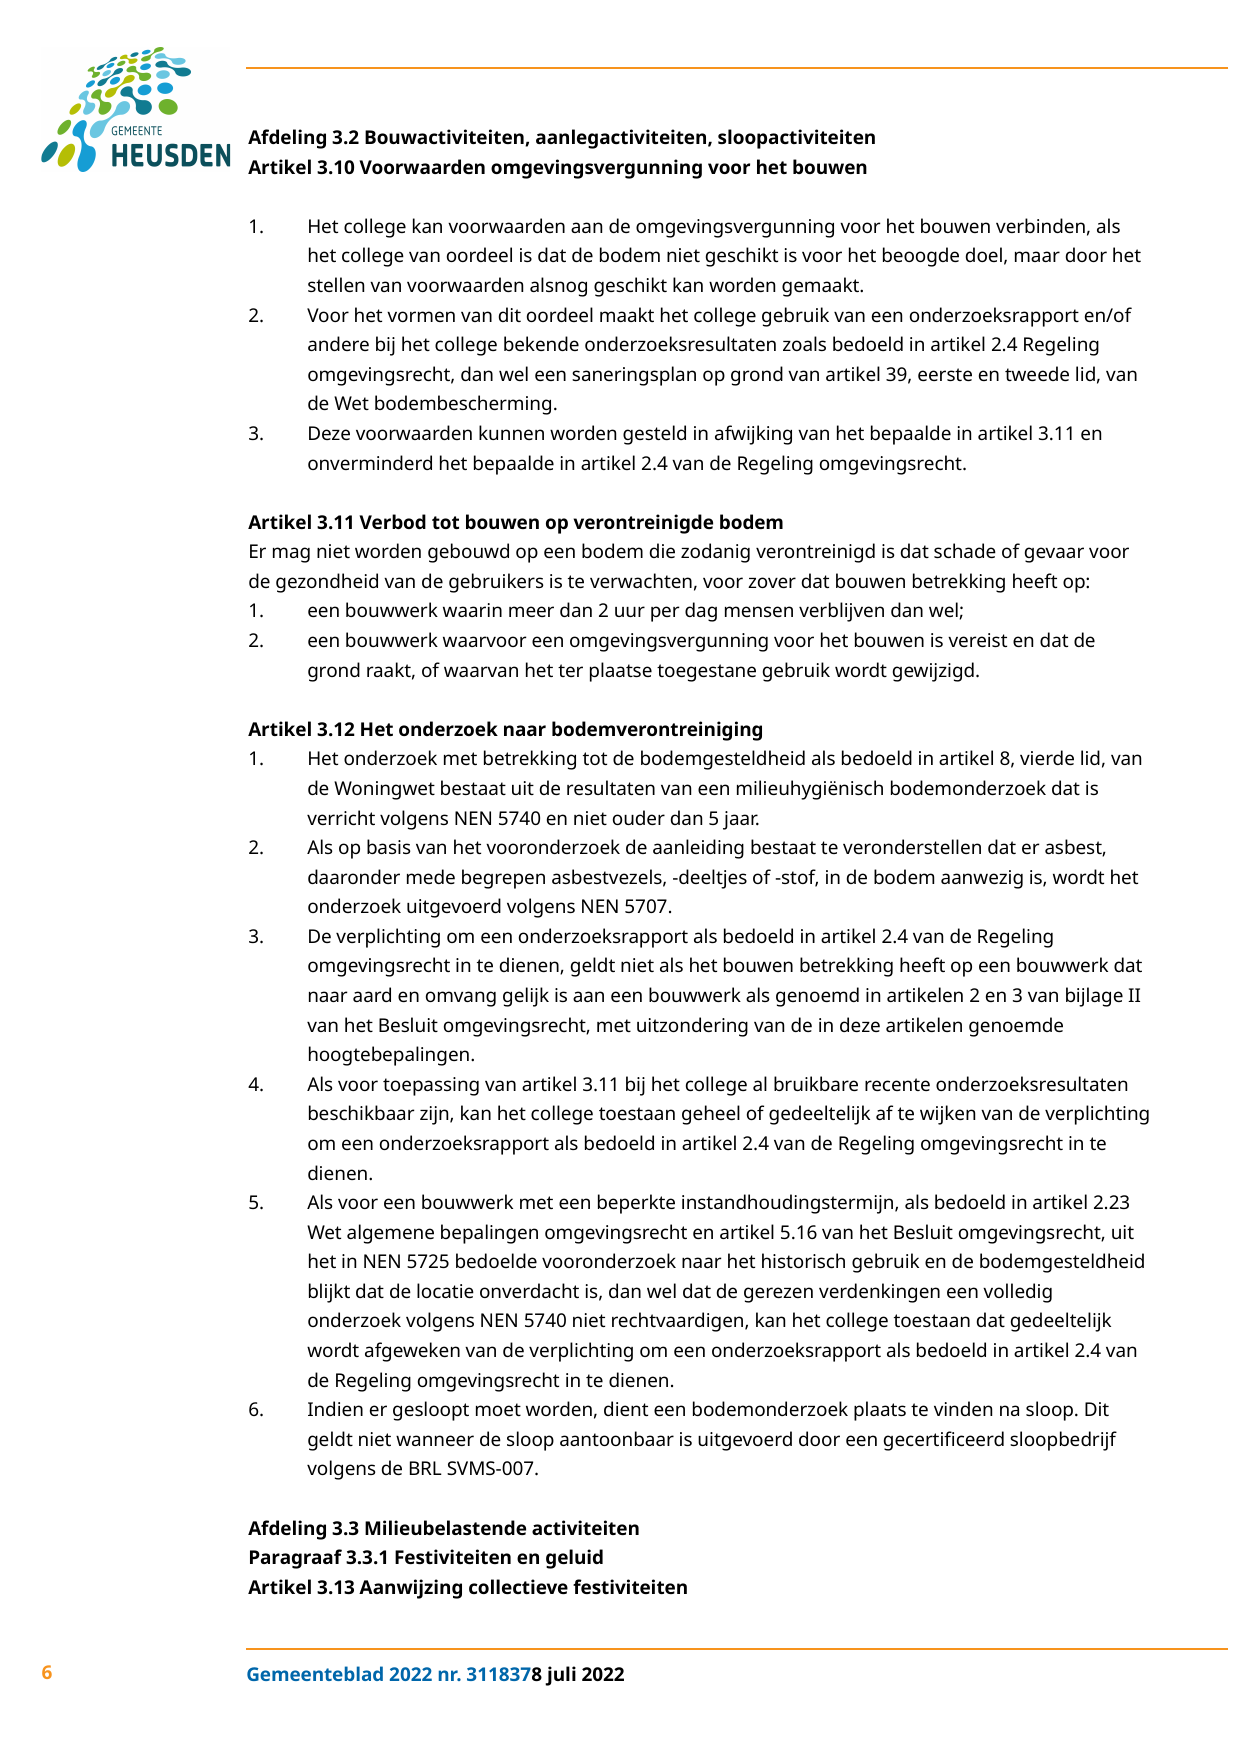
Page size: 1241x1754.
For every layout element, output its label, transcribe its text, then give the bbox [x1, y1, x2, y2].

text Artikel 3.12 Het onderzoek naar bodemverontreiniging [248, 716, 1152, 742]
list Het onderzoek met betrekking tot de bodemgesteldheid als bedoeld in artikel 8, vierde lid, van de Woningwet bestaat uit de resultaten van een milieuhygiënisch bodemonderzoek dat is verricht volgens NEN 5740 en niet ouder dan 5 jaar. [248, 746, 1152, 831]
text Artikel 3.11 Verbod tot bouwen op verontreinigde bodem [248, 509, 1152, 535]
list een bouwwerk waarvoor een omgevingsvergunning voor het bouwen is vereist en dat de grond raakt, of waarvan het ter plaatse toegestane gebruik wordt gewijzigd. [248, 627, 1152, 683]
text Er mag niet worden gebouwd op een bodem die zodanig verontreinigd is dat schade of gevaar voor de gezondheid van de gebruikers is te verwachten, voor zover dat bouwen betrekking heeft op: [248, 538, 1152, 594]
text Paragraaf 3.3.1 Festiviteiten en geluid [248, 1544, 1152, 1570]
list Voor het vormen van dit oordeel maakt het college gebruik van een onderzoeksrapport en/of andere bij het college bekende onderzoeksresultaten zoals bedoeld in artikel 2.4 Regeling omgevingsrecht, dan wel een saneringsplan op grond van artikel 39, eerste en tweede lid, van de Wet bodembescherming. [248, 302, 1152, 416]
text Artikel 3.10 Voorwaarden omgevingsvergunning voor het bouwen [248, 154, 1152, 180]
text Afdeling 3.3 Milieubelastende activiteiten [248, 1515, 1152, 1541]
list een bouwwerk waarin meer dan 2 uur per dag mensen verblijven dan wel; [248, 598, 1152, 623]
list Als op basis van het vooronderzoek de aanleiding bestaat te veronderstellen dat er asbest, daaronder mede begrepen asbestvezels, -deeltjes of -stof, in de bodem aanwezig is, wordt het onderzoek uitgevoerd volgens NEN 5707. [248, 834, 1152, 919]
text Artikel 3.13 Aanwijzing collectieve festiviteiten [248, 1574, 1152, 1600]
list Het college kan voorwaarden aan de omgevingsvergunning voor het bouwen verbinden, als het college van oordeel is dat de bodem niet geschikt is voor het beoogde doel, maar door het stellen van voorwaarden alsnog geschikt kan worden gemaakt. [248, 213, 1152, 298]
list Indien er gesloopt moet worden, dient een bodemonderzoek plaats te vinden na sloop. Dit geldt niet wanneer de sloop aantoonbaar is uitgevoerd door een gecertificeerd sloopbedrijf volgens de BRL SVMS-007. [248, 1396, 1152, 1481]
text Afdeling 3.2 Bouwactiviteiten, aanlegactiviteiten, sloopactiviteiten [248, 124, 1152, 150]
list Als voor toepassing van artikel 3.11 bij het college al bruikbare recente onderzoeksresultaten beschikbaar zijn, kan het college toestaan geheel of gedeeltelijk af te wijken van de verplichting om een onderzoeksrapport als bedoeld in artikel 2.4 van de Regeling omgevingsrecht in te dienen. [248, 1071, 1152, 1186]
list Deze voorwaarden kunnen worden gesteld in afwijking van het bepaalde in artikel 3.11 en onverminderd het bepaalde in artikel 2.4 van de Regeling omgevingsrecht. [248, 420, 1152, 476]
list De verplichting om een onderzoeksrapport als bedoeld in artikel 2.4 van de Regeling omgevingsrecht in te dienen, geldt niet als het bouwen betrekking heeft op een bouwwerk dat naar aard en omvang gelijk is aan een bouwwerk als genoemd in artikelen 2 en 3 van bijlage II van het Besluit omgevingsrecht, met uitzondering van de in deze artikelen genoemde hoogtebepalingen. [248, 923, 1152, 1067]
picture [41, 47, 231, 172]
list Als voor een bouwwerk met een beperkte instandhoudingstermijn, als bedoeld in artikel 2.23 Wet algemene bepalingen omgevingsrecht en artikel 5.16 van het Besluit omgevingsrecht, uit het in NEN 5725 bedoelde vooronderzoek naar het historisch gebruik en de bodemgesteldheid blijkt dat de locatie onverdacht is, dan wel dat de gerezen verdenkingen een volledig onderzoek volgens NEN 5740 niet rechtvaardigen, kan het college toestaan dat gedeeltelijk wordt afgeweken van de verplichting om een onderzoeksrapport als bedoeld in artikel 2.4 van de Regeling omgevingsrecht in te dienen. [248, 1189, 1152, 1393]
